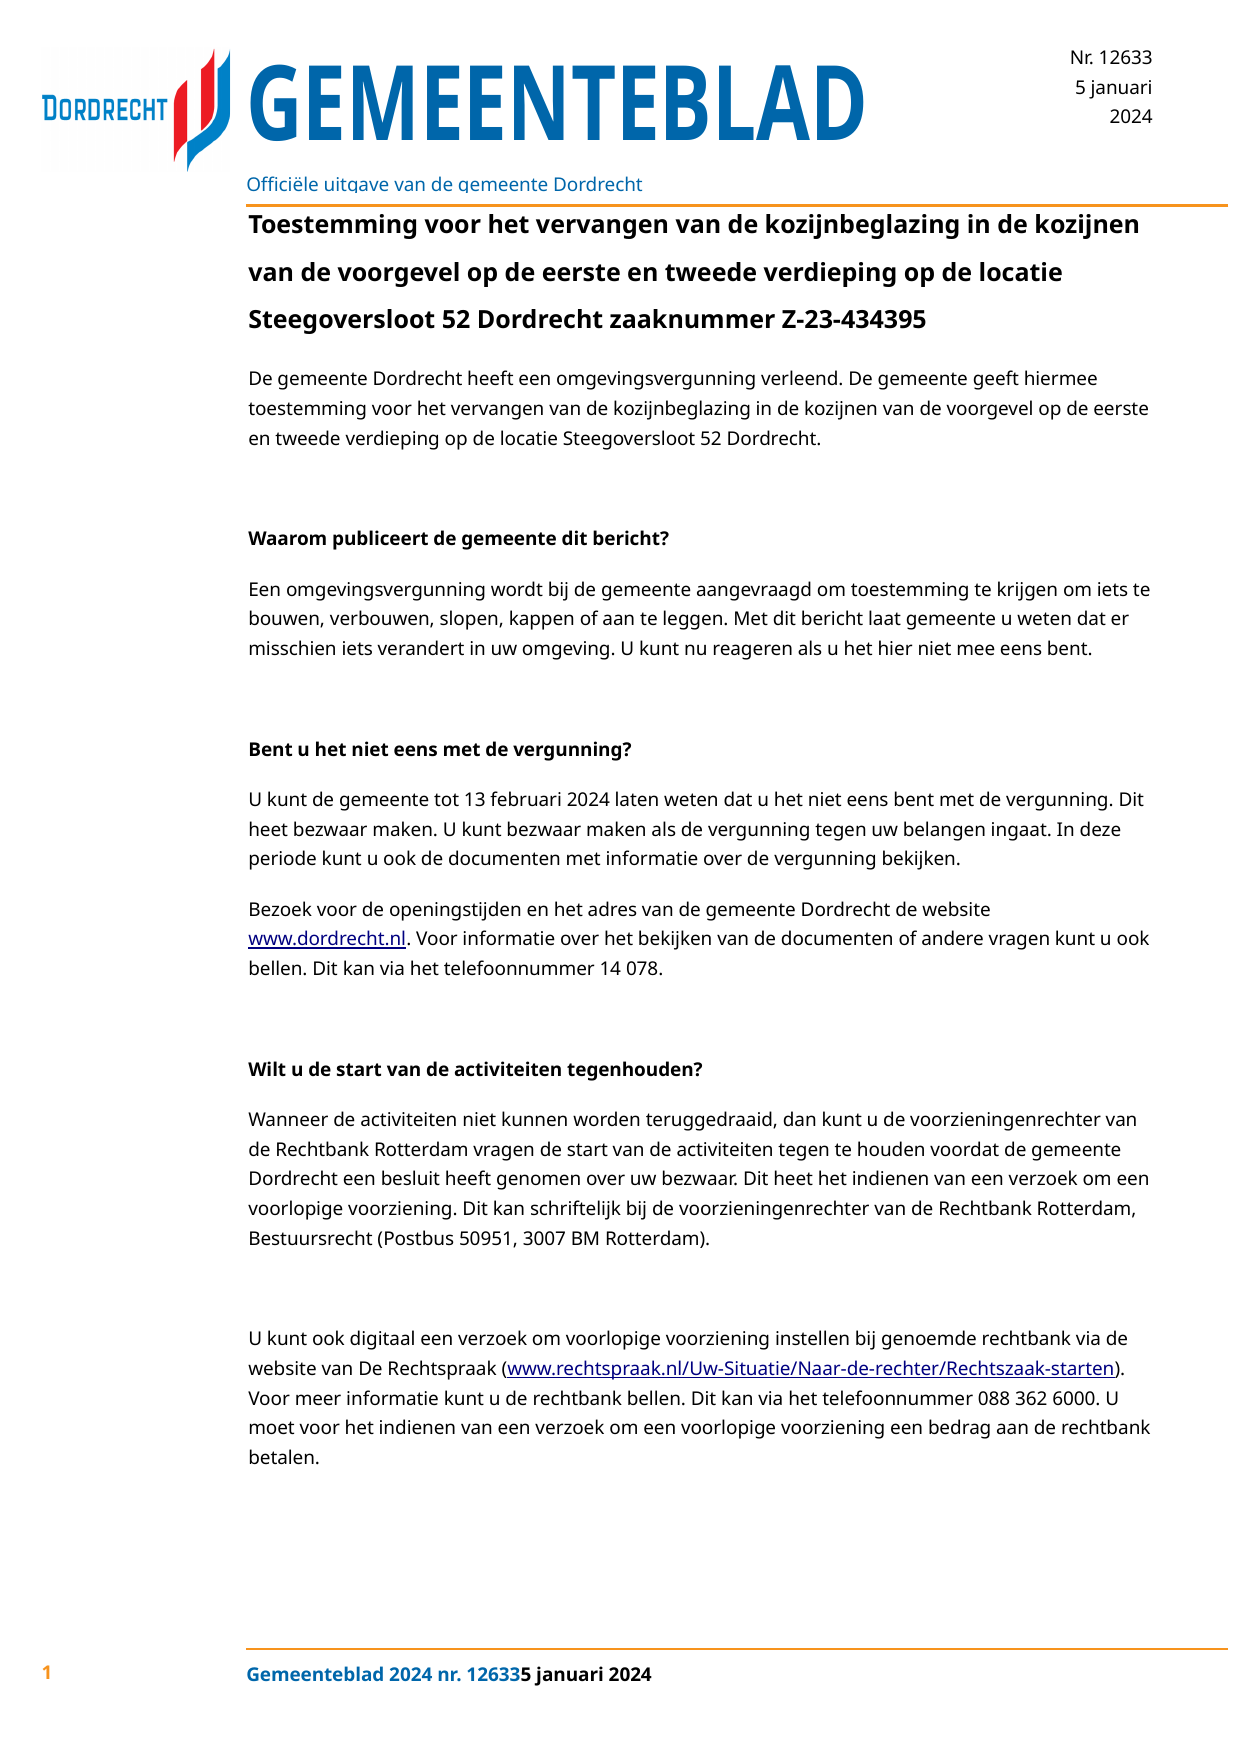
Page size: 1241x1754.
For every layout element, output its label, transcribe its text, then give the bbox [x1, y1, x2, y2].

picture [41, 47, 231, 172]
text De gemeente Dordrecht heeft een omgevingsvergunning verleend. De gemeente geeft hiermee toestemming voor het vervangen van de kozijnbeglazing in de kozijnen van de voorgevel op de eerste en tweede verdieping op de locatie Steegoversloot 52 Dordrecht. [248, 366, 1152, 450]
text Bent u het niet eens met de vergunning? [248, 736, 1152, 762]
text Bezoek voor de openingstijden en het adres van de gemeente Dordrecht de website www.dordrecht.nl. Voor informatie over het bekijken van de documenten of andere vragen kunt u ook bellen. Dit kan via het telefoonnummer 14 078. [248, 896, 1152, 981]
text U kunt de gemeente tot 13 februari 2024 laten weten dat u het niet eens bent met de vergunning. Dit heet bezwaar maken. U kunt bezwaar maken als de vergunning tegen uw belangen ingaat. In deze periode kunt u ook de documenten met informatie over de vergunning bekijken. [248, 786, 1152, 871]
text Wilt u de start van de activiteiten tegenhouden? [248, 1056, 1152, 1082]
text Een omgevingsvergunning wordt bij de gemeente aangevraagd om toestemming te krijgen om iets te bouwen, verbouwen, slopen, kappen of aan te leggen. Met dit bericht laat gemeente u weten dat er misschien iets verandert in uw omgeving. U kunt nu reageren als u het hier niet mee eens bent. [248, 576, 1152, 661]
text Waarom publiceert de gemeente dit bericht? [248, 526, 1152, 551]
text Toestemming voor het vervangen van de kozijnbeglazing in de kozijnen van de voorgevel op de eerste en tweede verdieping op de locatie Steegoversloot 52 Dordrecht zaaknummer Z-23-434395 [248, 207, 1152, 336]
text Wanneer de activiteiten niet kunnen worden teruggedraaid, dan kunt u de voorzieningenrechter van de Rechtbank Rotterdam vragen de start van de activiteiten tegen te houden voordat de gemeente Dordrecht een besluit heeft genomen over uw bezwaar. Dit heet het indienen van een verzoek om een voorlopige voorziening. Dit kan schriftelijk bij de voorzieningenrechter van de Rechtbank Rotterdam, Bestuursrecht (Postbus 50951, 3007 BM Rotterdam). [248, 1106, 1152, 1250]
text U kunt ook digitaal een verzoek om voorlopige voorziening instellen bij genoemde rechtbank via de website van De Rechtspraak (www.rechtspraak.nl/Uw-Situatie/Naar-de-rechter/Rechtszaak-starten). Voor meer informatie kunt u de rechtbank bellen. Dit kan via het telefoonnummer 088 362 6000. U moet voor het indienen van een verzoek om een voorlopige voorziening een bedrag aan de rechtbank betalen. [248, 1326, 1152, 1469]
